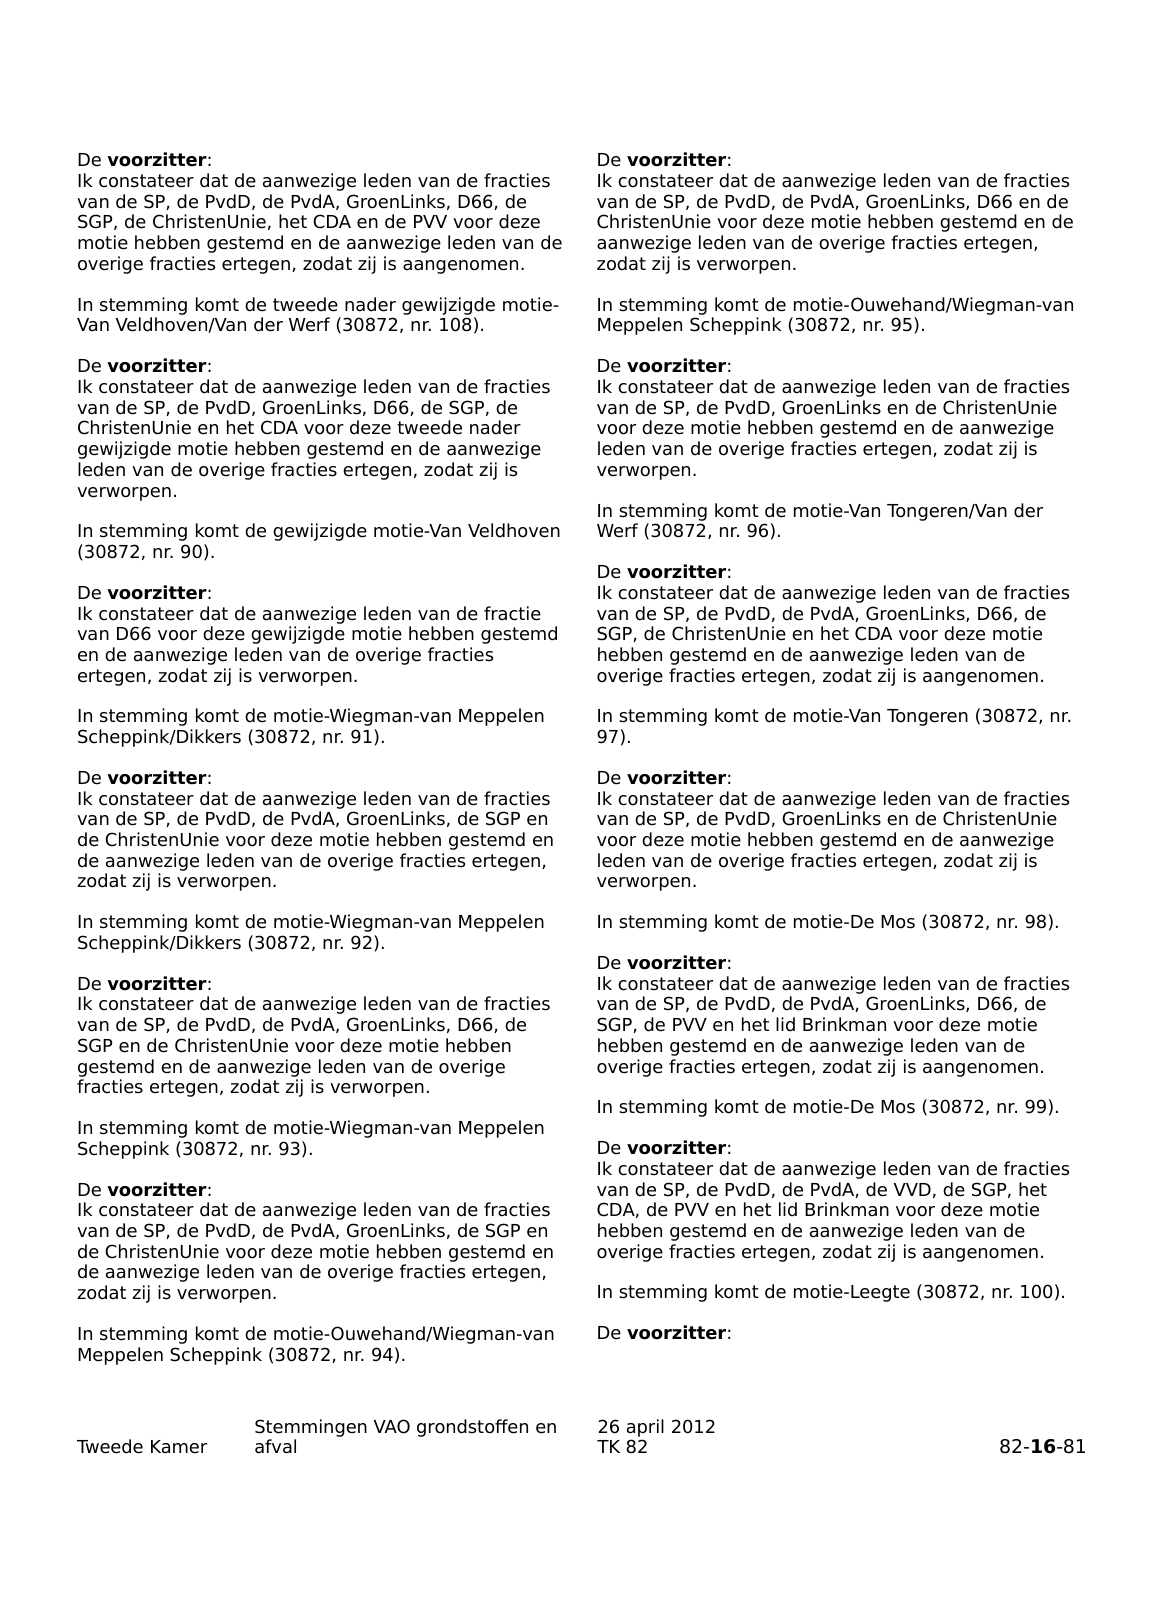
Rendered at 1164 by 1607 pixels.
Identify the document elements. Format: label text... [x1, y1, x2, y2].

text In stemming komt de motie-Ouwehand/Wiegman-van Meppelen Scheppink (30872, nr. 94). [77, 1324, 567, 1365]
text De voorzitter: [596, 953, 1087, 973]
text In stemming komt de motie-Van Tongeren (30872, nr. 97). [596, 706, 1087, 748]
text De voorzitter: [596, 1138, 1087, 1159]
text In stemming komt de tweede nader gewijzigde motie-Van Veldhoven/Van der Werf (30872, nr. 108). [77, 294, 567, 336]
text In stemming komt de motie-Leegte (30872, nr. 100). [596, 1282, 1087, 1303]
text De voorzitter: [77, 973, 567, 994]
text De voorzitter: [77, 583, 567, 603]
text In stemming komt de motie-Wiegman-van Meppelen Scheppink/Dikkers (30872, nr. 91). [77, 706, 567, 748]
text In stemming komt de motie-Wiegman-van Meppelen Scheppink/Dikkers (30872, nr. 92). [77, 912, 567, 953]
text De voorzitter: [77, 150, 567, 171]
text Ik constateer dat de aanwezige leden van de fracties van de SP, de PvdD, de PvdA, GroenLinks, de SGP en de ChristenUnie voor deze motie hebben gestemd en de aanwezige leden van de overige fracties ertegen, zodat zij is verworpen. [77, 1200, 567, 1304]
text Ik constateer dat de aanwezige leden van de fracties van de SP, de PvdD, de PvdA, de VVD, de SGP, het CDA, de PVV en het lid Brinkman voor deze motie hebben gestemd en de aanwezige leden van de overige fracties ertegen, zodat zij is aangenomen. [596, 1159, 1087, 1262]
text Ik constateer dat de aanwezige leden van de fracties van de SP, de PvdD, GroenLinks en de ChristenUnie voor deze motie hebben gestemd en de aanwezige leden van de overige fracties ertegen, zodat zij is verworpen. [596, 377, 1087, 480]
text Ik constateer dat de aanwezige leden van de fracties van de SP, de PvdD, GroenLinks, D66, de SGP, de ChristenUnie en het CDA voor deze tweede nader gewijzigde motie hebben gestemd en de aanwezige leden van de overige fracties ertegen, zodat zij is verworpen. [77, 377, 567, 501]
text Ik constateer dat de aanwezige leden van de fracties van de SP, de PvdD, de PvdA, GroenLinks, de SGP en de ChristenUnie voor deze motie hebben gestemd en de aanwezige leden van de overige fracties ertegen, zodat zij is verworpen. [77, 788, 567, 892]
text Ik constateer dat de aanwezige leden van de fracties van de SP, de PvdD, de PvdA, GroenLinks, D66, de SGP, de PVV en het lid Brinkman voor deze motie hebben gestemd en de aanwezige leden van de overige fracties ertegen, zodat zij is aangenomen. [596, 973, 1087, 1077]
text De voorzitter: [77, 1179, 567, 1200]
text Ik constateer dat de aanwezige leden van de fracties van de SP, de PvdD, de PvdA, GroenLinks, D66 en de ChristenUnie voor deze motie hebben gestemd en de aanwezige leden van de overige fracties ertegen, zodat zij is verworpen. [596, 171, 1087, 274]
text De voorzitter: [596, 356, 1087, 377]
text In stemming komt de motie-De Mos (30872, nr. 98). [596, 912, 1087, 933]
text In stemming komt de motie-Wiegman-van Meppelen Scheppink (30872, nr. 93). [77, 1118, 567, 1159]
text Ik constateer dat de aanwezige leden van de fracties van de SP, de PvdD, GroenLinks en de ChristenUnie voor deze motie hebben gestemd en de aanwezige leden van de overige fracties ertegen, zodat zij is verworpen. [596, 788, 1087, 892]
text De voorzitter: [596, 768, 1087, 788]
text De voorzitter: [596, 150, 1087, 171]
text De voorzitter: [77, 356, 567, 377]
text Ik constateer dat de aanwezige leden van de fracties van de SP, de PvdD, de PvdA, GroenLinks, D66, de SGP en de ChristenUnie voor deze motie hebben gestemd en de aanwezige leden van de overige fracties ertegen, zodat zij is verworpen. [77, 994, 567, 1098]
text De voorzitter: [596, 562, 1087, 583]
text In stemming komt de gewijzigde motie-Van Veldhoven (30872, nr. 90). [77, 521, 567, 563]
text De voorzitter: [596, 1323, 1087, 1344]
text In stemming komt de motie-Ouwehand/Wiegman-van Meppelen Scheppink (30872, nr. 95). [596, 294, 1087, 336]
text Ik constateer dat de aanwezige leden van de fracties van de SP, de PvdD, de PvdA, GroenLinks, D66, de SGP, de ChristenUnie, het CDA en de PVV voor deze motie hebben gestemd en de aanwezige leden van de overige fracties ertegen, zodat zij is aangenomen. [77, 171, 567, 274]
text Ik constateer dat de aanwezige leden van de fracties van de SP, de PvdD, de PvdA, GroenLinks, D66, de SGP, de ChristenUnie en het CDA voor deze motie hebben gestemd en de aanwezige leden van de overige fracties ertegen, zodat zij is aangenomen. [596, 583, 1087, 686]
text In stemming komt de motie-De Mos (30872, nr. 99). [596, 1097, 1087, 1118]
text De voorzitter: [77, 768, 567, 788]
text In stemming komt de motie-Van Tongeren/Van der Werf (30872, nr. 96). [596, 500, 1087, 542]
text Ik constateer dat de aanwezige leden van de fractie van D66 voor deze gewijzigde motie hebben gestemd en de aanwezige leden van de overige fracties ertegen, zodat zij is verworpen. [77, 603, 567, 686]
